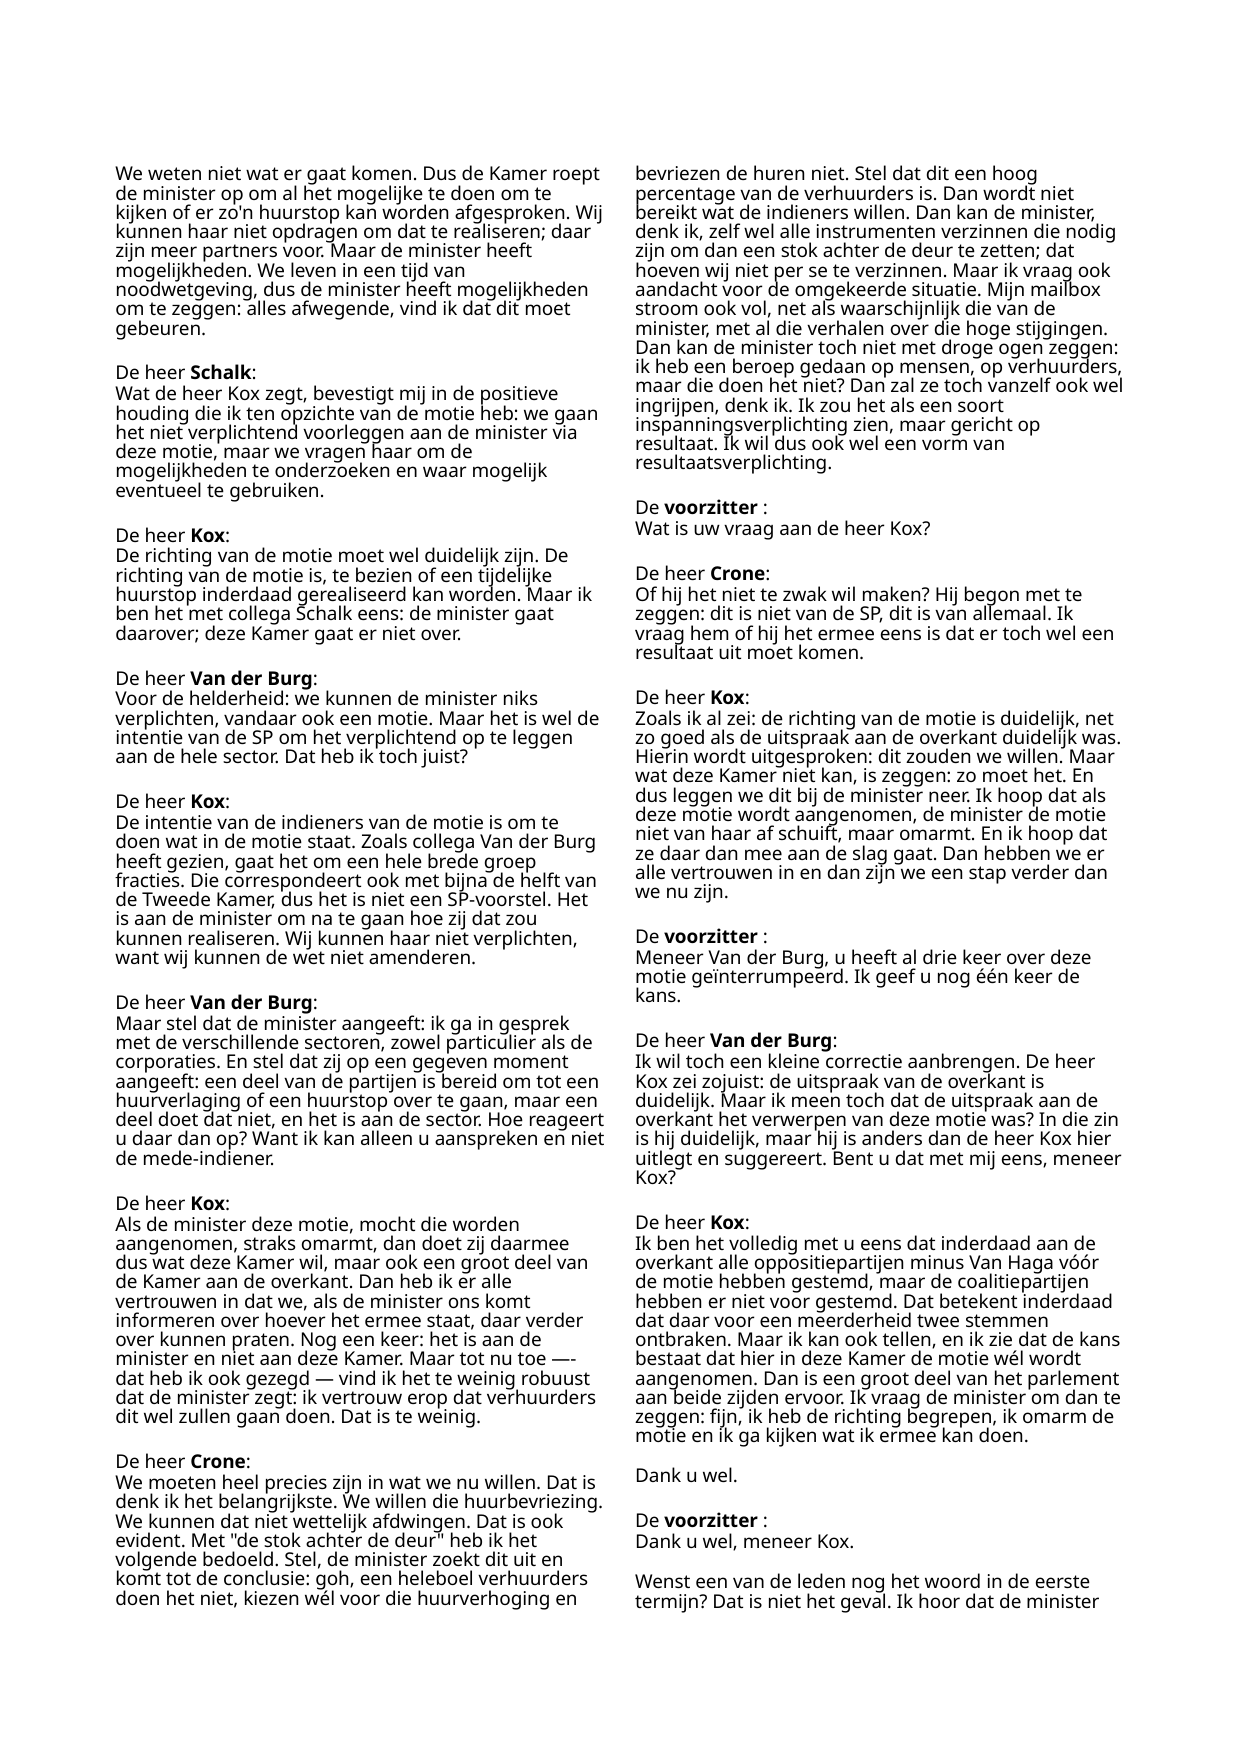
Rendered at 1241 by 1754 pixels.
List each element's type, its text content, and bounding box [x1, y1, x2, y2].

text Wat is uw vraag aan de heer Kox? [635, 520, 1125, 539]
text De heer Crone: [635, 560, 1125, 586]
text Meneer Van der Burg, u heeft al drie keer over deze motie geïnterrumpeerd. Ik geef u nog één keer de kans. [635, 949, 1125, 1007]
text Wenst een van de leden nog het woord in de eerste termijn? Dat is niet het geval. Ik hoor dat de minister [635, 1573, 1125, 1612]
text De heer Kox: [635, 1209, 1125, 1235]
text Voor de helderheid: we kunnen de minister niks verplichten, vandaar ook een motie. Maar het is wel de intentie van de SP om het verplichtend op te leggen aan de hele sector. Dat heb ik toch juist? [115, 690, 605, 767]
text De heer Schalk: [115, 359, 605, 385]
text Ik wil toch een kleine correctie aanbrengen. De heer Kox zei zojuist: de uitspraak van de overkant is duidelijk. Maar ik meen toch dat de uitspraak aan de overkant het verwerpen van deze motie was? In die zin is hij duidelijk, maar hij is anders dan de heer Kox hier uitlegt en suggereert. Bent u dat met mij eens, meneer Kox? [635, 1053, 1125, 1188]
text Of hij het niet te zwak wil maken? Hij begon met te zeggen: dit is niet van de SP, dit is van allemaal. Ik vraag hem of hij het ermee eens is dat er toch wel een resultaat uit moet komen. [635, 586, 1125, 663]
text De heer Van der Burg: [115, 665, 605, 690]
text Dank u wel. [635, 1467, 1125, 1487]
text De heer Kox: [635, 684, 1125, 710]
text De heer Kox: [115, 1190, 605, 1216]
text De heer Van der Burg: [115, 989, 605, 1015]
text bevriezen de huren niet. Stel dat dit een hoog percentage van de verhuurders is. Dan wordt niet bereikt wat de indieners willen. Dan kan de minister, denk ik, zelf wel alle instrumenten verzinnen die nodig zijn om dan een stok achter de deur te zetten; dat hoeven wij niet per se te verzinnen. Maar ik vraag ook aandacht voor de omgekeerde situatie. Mijn mailbox stroom ook vol, net als waarschijnlijk die van de minister, met al die verhalen over die hoge stijgingen. Dan kan de minister toch niet met droge ogen zeggen: ik heb een beroep gedaan op mensen, op verhuurders, maar die doen het niet? Dan zal ze toch vanzelf ook wel ingrijpen, denk ik. Ik zou het als een soort inspanningsverplichting zien, maar gericht op resultaat. Ik wil dus ook wel een vorm van resultaatsverplichting. [635, 165, 1125, 474]
text De heer Kox: [115, 788, 605, 814]
text Als de minister deze motie, mocht die worden aangenomen, straks omarmt, dan doet zij daarmee dus wat deze Kamer wil, maar ook een groot deel van de Kamer aan de overkant. Dan heb ik er alle vertrouwen in dat we, als de minister ons komt informeren over hoever het ermee staat, daar verder over kunnen praten. Nog een keer: het is aan de minister en niet aan deze Kamer. Maar tot nu toe —- dat heb ik ook gezegd — vind ik het te weinig robuust dat de minister zegt: ik vertrouw erop dat verhuurders dit wel zullen gaan doen. Dat is te weinig. [115, 1216, 605, 1427]
text De intentie van de indieners van de motie is om te doen wat in de motie staat. Zoals collega Van der Burg heeft gezien, gaat het om een hele brede groep fracties. Die correspondeert ook met bijna de helft van de Tweede Kamer, dus het is niet een SP-voorstel. Het is aan de minister om na te gaan hoe zij dat zou kunnen realiseren. Wij kunnen haar niet verplichten, want wij kunnen de wet niet amenderen. [115, 814, 605, 968]
text Wat de heer Kox zegt, bevestigt mij in de positieve houding die ik ten opzichte van de motie heb: we gaan het niet verplichtend voorleggen aan de minister via deze motie, maar we vragen haar om de mogelijkheden te onderzoeken en waar mogelijk eventueel te gebruiken. [115, 385, 605, 501]
text De voorzitter : [635, 1508, 1125, 1533]
text De richting van de motie moet wel duidelijk zijn. De richting van de motie is, te bezien of een tijdelijke huurstop inderdaad gerealiseerd kan worden. Maar ik ben het met collega Schalk eens: de minister gaat daarover; deze Kamer gaat er niet over. [115, 547, 605, 644]
text De heer Crone: [115, 1448, 605, 1474]
text De voorzitter : [635, 494, 1125, 520]
text De heer Van der Burg: [635, 1028, 1125, 1053]
text De heer Kox: [115, 522, 605, 547]
text De voorzitter : [635, 923, 1125, 949]
text We weten niet wat er gaat komen. Dus de Kamer roept de minister op om al het mogelijke te doen om te kijken of er zo'n huurstop kan worden afgesproken. Wij kunnen haar niet opdragen om dat te realiseren; daar zijn meer partners voor. Maar de minister heeft mogelijkheden. We leven in een tijd van noodwetgeving, dus de minister heeft mogelijkheden om te zeggen: alles afwegende, vind ik dat dit moet gebeuren. [115, 165, 605, 339]
text We moeten heel precies zijn in wat we nu willen. Dat is denk ik het belangrijkste. We willen die huurbevriezing. We kunnen dat niet wettelijk afdwingen. Dat is ook evident. Met "de stok achter de deur" heb ik het volgende bedoeld. Stel, de minister zoekt dit uit en komt tot de conclusie: goh, een heleboel verhuurders doen het niet, kiezen wél voor die huurverhoging en [115, 1474, 605, 1609]
text Dank u wel, meneer Kox. [635, 1533, 1125, 1553]
text Zoals ik al zei: de richting van de motie is duidelijk, net zo goed als de uitspraak aan de overkant duidelijk was. Hierin wordt uitgesproken: dit zouden we willen. Maar wat deze Kamer niet kan, is zeggen: zo moet het. En dus leggen we dit bij de minister neer. Ik hoop dat als deze motie wordt aangenomen, de minister de motie niet van haar af schuift, maar omarmt. En ik hoop dat ze daar dan mee aan de slag gaat. Dan hebben we er alle vertrouwen in en dan zijn we een stap verder dan we nu zijn. [635, 710, 1125, 902]
text Ik ben het volledig met u eens dat inderdaad aan de overkant alle oppositiepartijen minus Van Haga vóór de motie hebben gestemd, maar de coalitiepartijen hebben er niet voor gestemd. Dat betekent inderdaad dat daar voor een meerderheid twee stemmen ontbraken. Maar ik kan ook tellen, en ik zie dat de kans bestaat dat hier in deze Kamer de motie wél wordt aangenomen. Dan is een groot deel van het parlement aan beide zijden ervoor. Ik vraag de minister om dan te zeggen: fijn, ik heb de richting begrepen, ik omarm de motie en ik ga kijken wat ik ermee kan doen. [635, 1235, 1125, 1447]
text Maar stel dat de minister aangeeft: ik ga in gesprek met de verschillende sectoren, zowel particulier als de corporaties. En stel dat zij op een gegeven moment aangeeft: een deel van de partijen is bereid om tot een huurverlaging of een huurstop over te gaan, maar een deel doet dat niet, en het is aan de sector. Hoe reageert u daar dan op? Want ik kan alleen u aanspreken en niet de mede-indiener. [115, 1015, 605, 1169]
